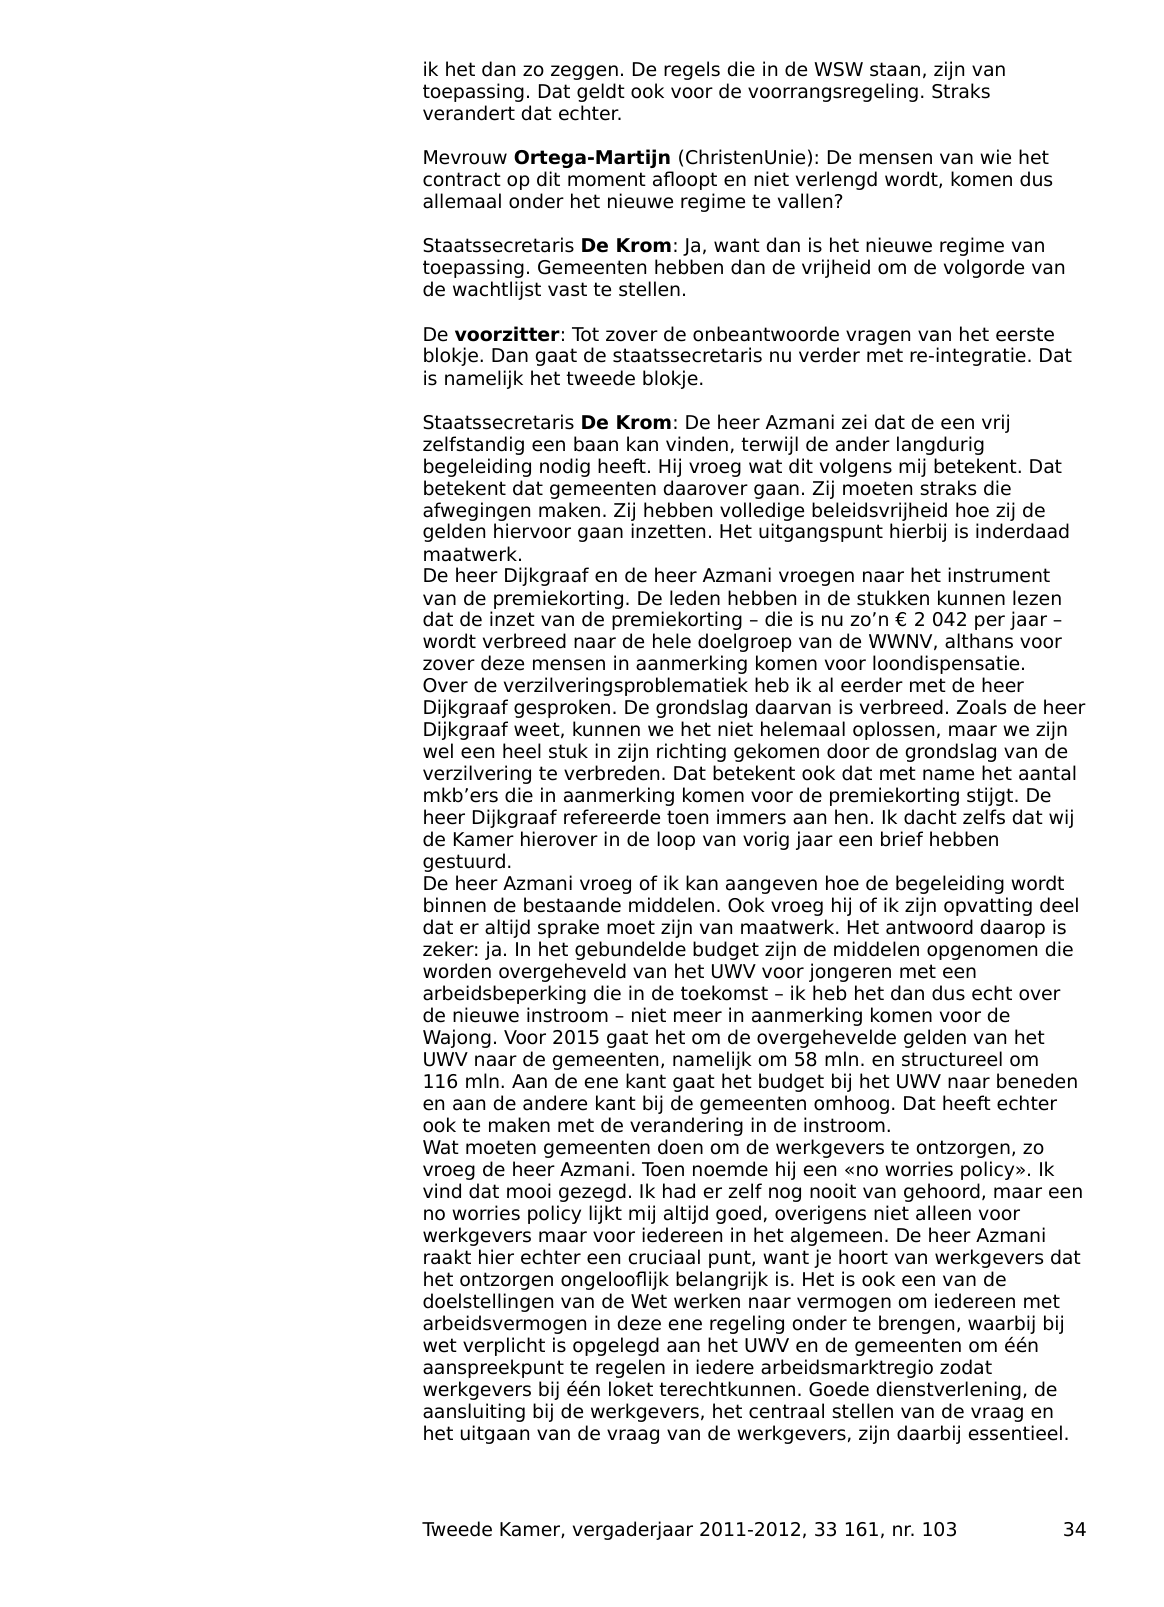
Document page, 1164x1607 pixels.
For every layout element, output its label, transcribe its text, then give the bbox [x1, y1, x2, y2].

text ik het dan zo zeggen. De regels die in de WSW staan, zijn van toepassing. Dat geldt ook voor de voorrangsregeling. Straks verandert dat echter. [422, 59, 1087, 125]
text Over de verzilveringsproblematiek heb ik al eerder met de heer Dijkgraaf gesproken. De grondslag daarvan is verbreed. Zoals de heer Dijkgraaf weet, kunnen we het niet helemaal oplossen, maar we zijn wel een heel stuk in zijn richting gekomen door de grondslag van de verzilvering te verbreden. Dat betekent ook dat met name het aantal mkb’ers die in aanmerking komen voor de premiekorting stijgt. De heer Dijkgraaf refereerde toen immers aan hen. Ik dacht zelfs dat wij de Kamer hierover in de loop van vorig jaar een brief hebben gestuurd. [422, 675, 1087, 873]
text Wat moeten gemeenten doen om de werkgevers te ontzorgen, zo vroeg de heer Azmani. Toen noemde hij een «no worries policy». Ik vind dat mooi gezegd. Ik had er zelf nog nooit van gehoord, maar een no worries policy lijkt mij altijd goed, overigens niet alleen voor werkgevers maar voor iedereen in het algemeen. De heer Azmani raakt hier echter een cruciaal punt, want je hoort van werkgevers dat het ontzorgen ongelooflijk belangrijk is. Het is ook een van de doelstellingen van de Wet werken naar vermogen om iedereen met arbeidsvermogen in deze ene regeling onder te brengen, waarbij bij wet verplicht is opgelegd aan het UWV en de gemeenten om één aanspreekpunt te regelen in iedere arbeidsmarktregio zodat werkgevers bij één loket terechtkunnen. Goede dienstverlening, de aansluiting bij de werkgevers, het centraal stellen van de vraag en het uitgaan van de vraag van de werkgevers, zijn daarbij essentieel. [422, 1137, 1087, 1444]
text Staatssecretaris De Krom: De heer Azmani zei dat de een vrij zelfstandig een baan kan vinden, terwijl de ander langdurig begeleiding nodig heeft. Hij vroeg wat dit volgens mij betekent. Dat betekent dat gemeenten daarover gaan. Zij moeten straks die afwegingen maken. Zij hebben volledige beleidsvrijheid hoe zij de gelden hiervoor gaan inzetten. Het uitgangspunt hierbij is inderdaad maatwerk. [422, 412, 1087, 565]
text De heer Azmani vroeg of ik kan aangeven hoe de begeleiding wordt binnen de bestaande middelen. Ook vroeg hij of ik zijn opvatting deel dat er altijd sprake moet zijn van maatwerk. Het antwoord daarop is zeker: ja. In het gebundelde budget zijn de middelen opgenomen die worden overgeheveld van het UWV voor jongeren met een arbeidsbeperking die in de toekomst – ik heb het dan dus echt over de nieuwe instroom – niet meer in aanmerking komen voor de Wajong. Voor 2015 gaat het om de overgehevelde gelden van het UWV naar de gemeenten, namelijk om 58 mln. en structureel om 116 mln. Aan de ene kant gaat het budget bij het UWV naar beneden en aan de andere kant bij de gemeenten omhoog. Dat heeft echter ook te maken met de verandering in de instroom. [422, 873, 1087, 1137]
text Staatssecretaris De Krom: Ja, want dan is het nieuwe regime van toepassing. Gemeenten hebben dan de vrijheid om de volgorde van de wachtlijst vast te stellen. [422, 235, 1087, 301]
text Mevrouw Ortega-Martijn (ChristenUnie): De mensen van wie het contract op dit moment afloopt en niet verlengd wordt, komen dus allemaal onder het nieuwe regime te vallen? [422, 147, 1087, 213]
text De heer Dijkgraaf en de heer Azmani vroegen naar het instrument van de premiekorting. De leden hebben in de stukken kunnen lezen dat de inzet van de premiekorting – die is nu zo’n € 2 042 per jaar – wordt verbreed naar de hele doelgroep van de WWNV, althans voor zover deze mensen in aanmerking komen voor loondispensatie. [422, 565, 1087, 675]
text De voorzitter: Tot zover de onbeantwoorde vragen van het eerste blokje. Dan gaat de staatssecretaris nu verder met re-integratie. Dat is namelijk het tweede blokje. [422, 323, 1087, 389]
